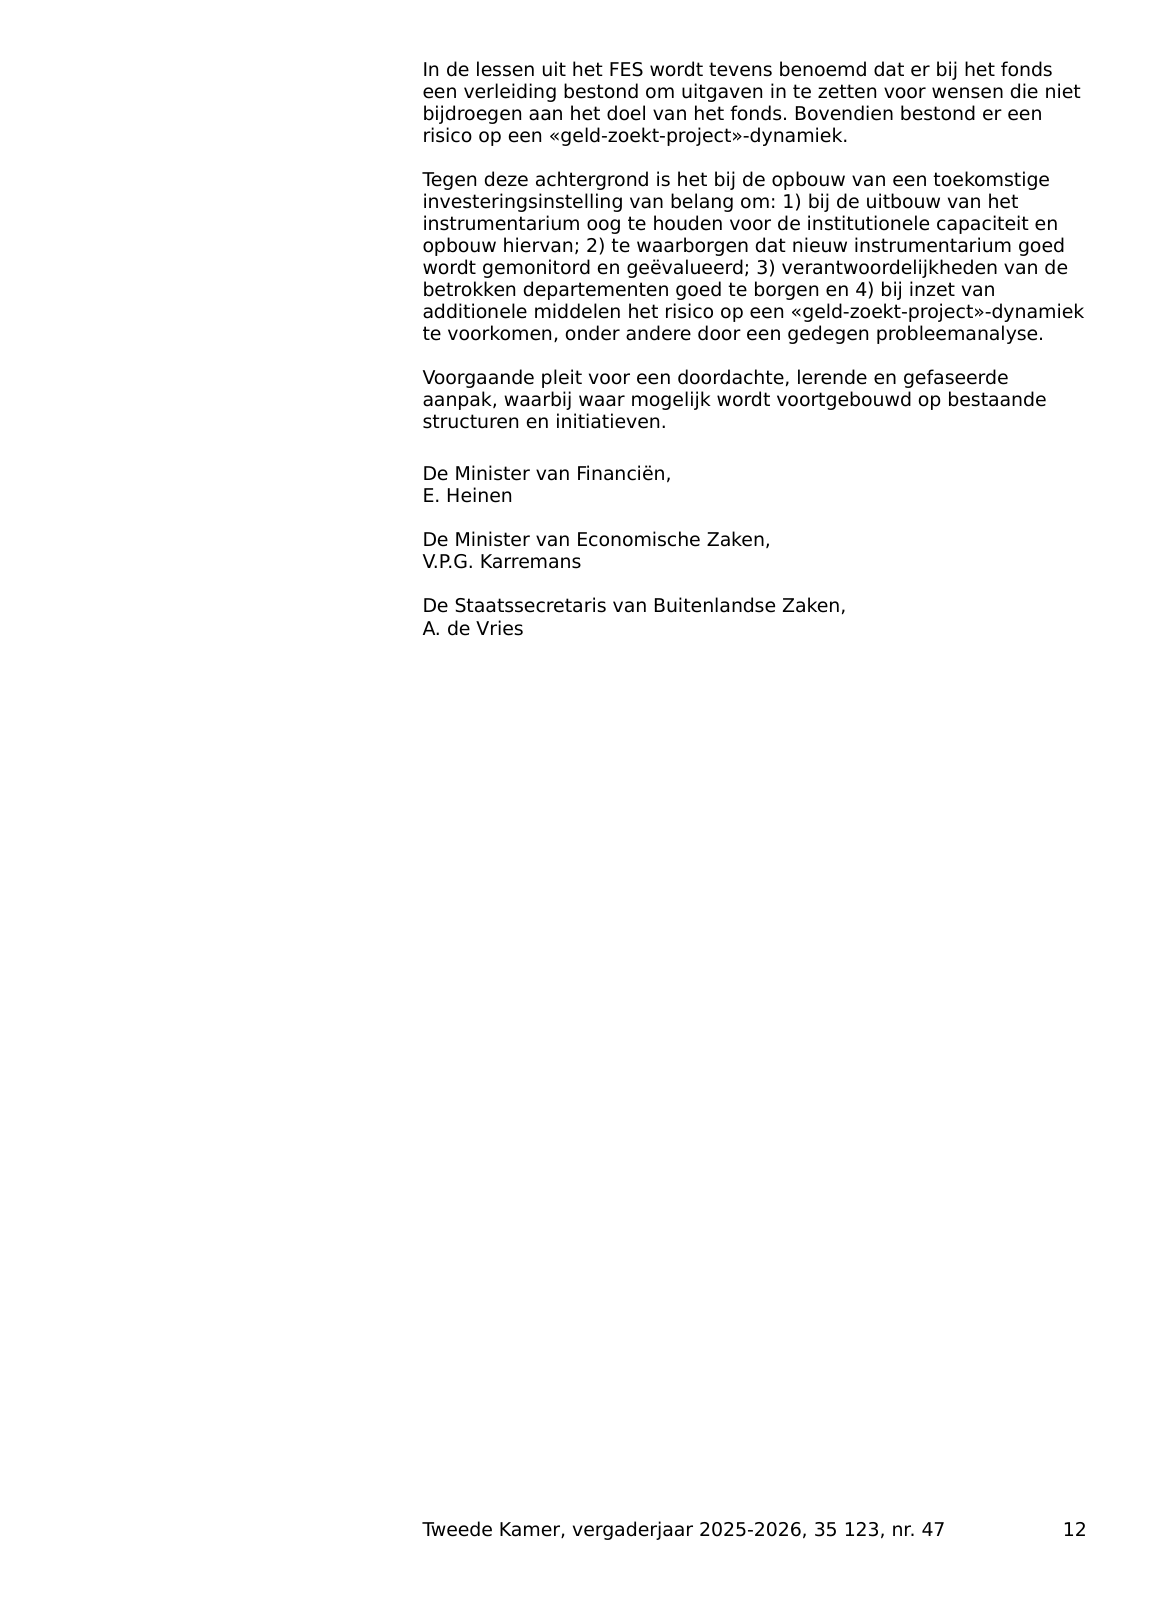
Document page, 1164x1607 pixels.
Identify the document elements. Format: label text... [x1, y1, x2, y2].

text De Minister van Economische Zaken, V.P.G. Karremans [422, 529, 1087, 573]
text De Minister van Financiën, E. Heinen [422, 463, 1087, 507]
text In de lessen uit het FES wordt tevens benoemd dat er bij het fonds een verleiding bestond om uitgaven in te zetten voor wensen die niet bijdroegen aan het doel van het fonds. Bovendien bestond er een risico op een «geld-zoekt-project»-dynamiek. [422, 59, 1087, 147]
text De Staatssecretaris van Buitenlandse Zaken, A. de Vries [422, 595, 1087, 639]
text Voorgaande pleit voor een doordachte, lerende en gefaseerde aanpak, waarbij waar mogelijk wordt voortgebouwd op bestaande structuren en initiatieven. [422, 367, 1087, 433]
text Tegen deze achtergrond is het bij de opbouw van een toekomstige investeringsinstelling van belang om: 1) bij de uitbouw van het instrumentarium oog te houden voor de institutionele capaciteit en opbouw hiervan; 2) te waarborgen dat nieuw instrumentarium goed wordt gemonitord en geëvalueerd; 3) verantwoordelijkheden van de betrokken departementen goed te borgen en 4) bij inzet van additionele middelen het risico op een «geld-zoekt-project»-dynamiek te voorkomen, onder andere door een gedegen probleemanalyse. [422, 169, 1087, 345]
